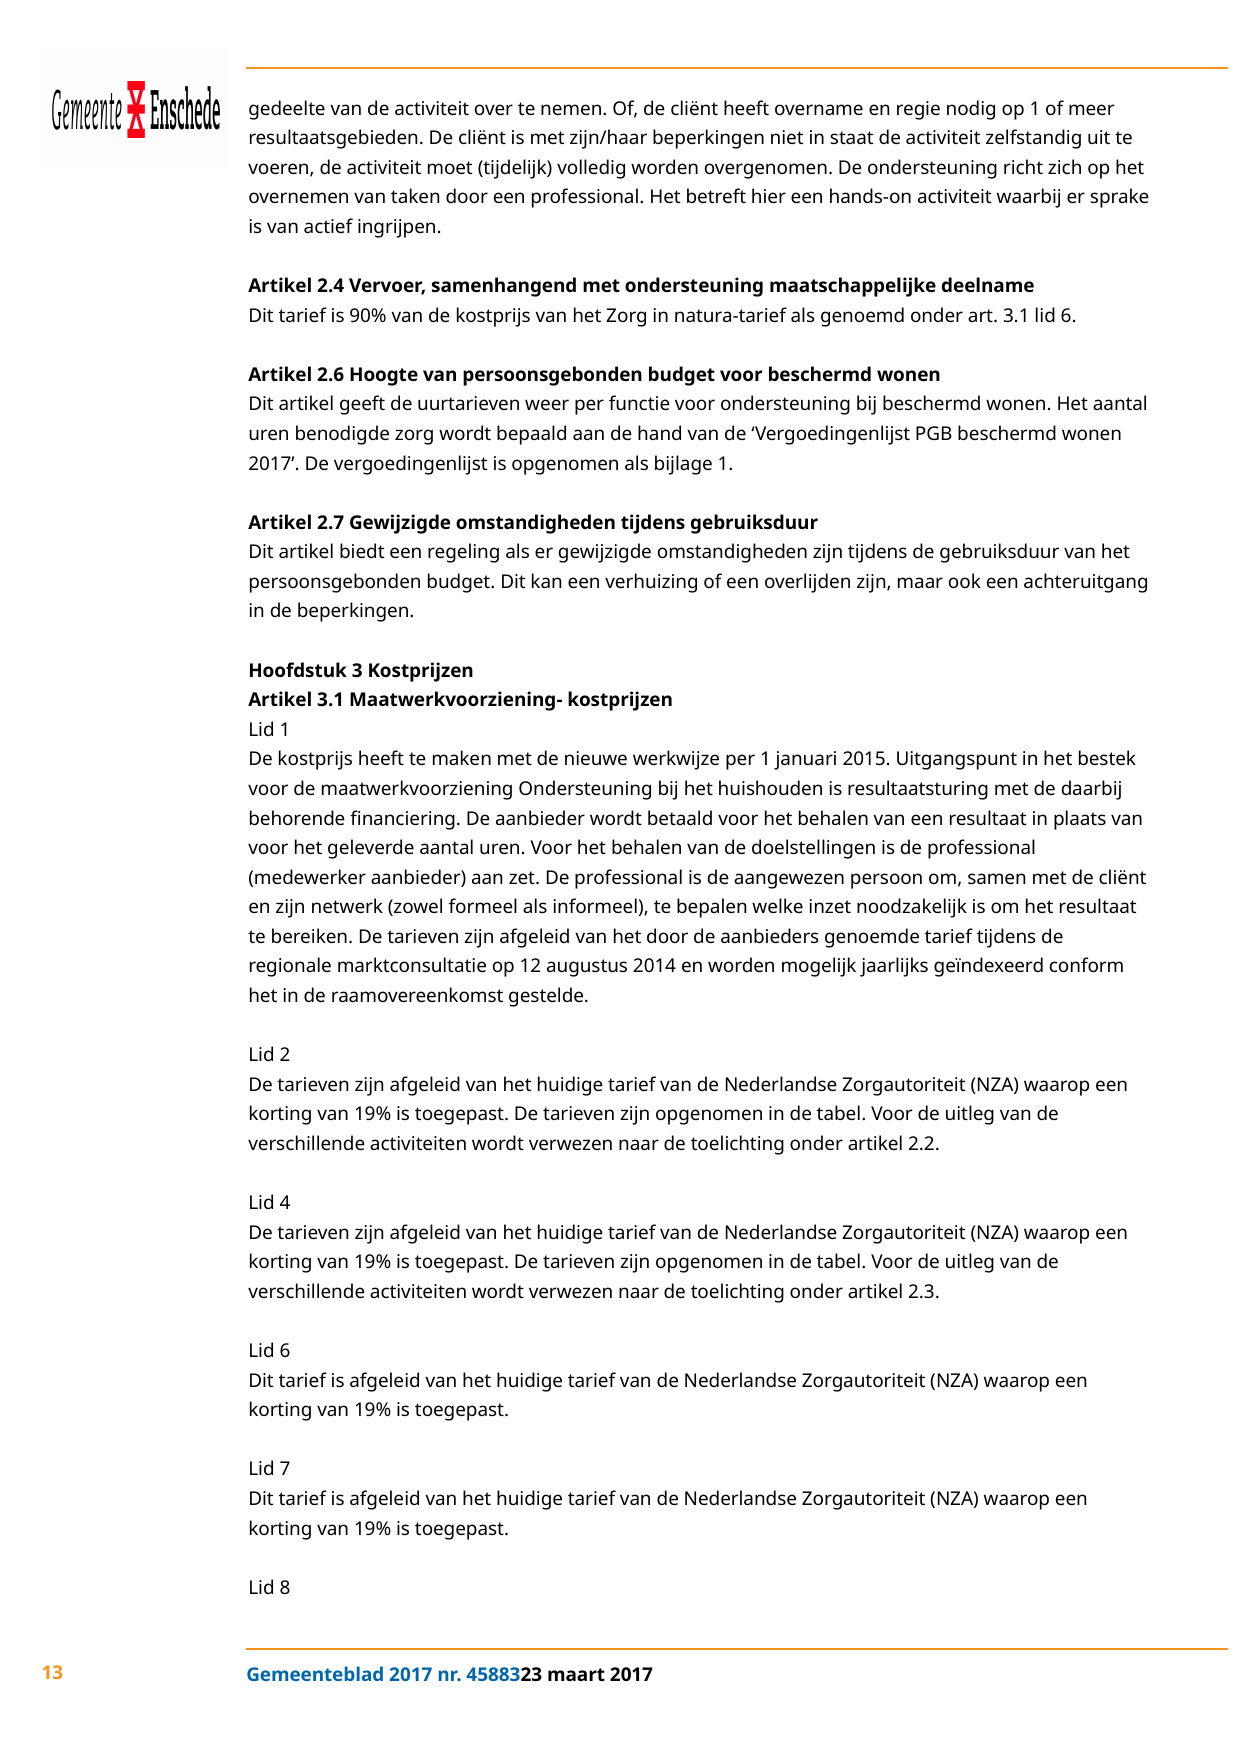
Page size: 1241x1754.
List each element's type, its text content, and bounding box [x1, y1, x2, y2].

text Lid 6 [248, 1337, 1152, 1363]
text De tarieven zijn afgeleid van het huidige tarief van de Nederlandse Zorgautoriteit (NZA) waarop een korting van 19% is toegepast. De tarieven zijn opgenomen in de tabel. Voor de uitleg van de verschillende activiteiten wordt verwezen naar de toelichting onder artikel 2.3. [248, 1219, 1152, 1304]
picture [41, 47, 231, 172]
text gedeelte van de activiteit over te nemen. Of, de cliënt heeft overname en regie nodig op 1 of meer resultaatsgebieden. De cliënt is met zijn/haar beperkingen niet in staat de activiteit zelfstandig uit te voeren, de activiteit moet (tijdelijk) volledig worden overgenomen. De ondersteuning richt zich op het overnemen van taken door een professional. Het betreft hier een hands-on activiteit waarbij er sprake is van actief ingrijpen. [248, 95, 1152, 239]
text Artikel 2.4 Vervoer, samenhangend met ondersteuning maatschappelijke deelname [248, 272, 1152, 298]
text De tarieven zijn afgeleid van het huidige tarief van de Nederlandse Zorgautoriteit (NZA) waarop een korting van 19% is toegepast. De tarieven zijn opgenomen in de tabel. Voor de uitleg van de verschillende activiteiten wordt verwezen naar de toelichting onder artikel 2.2. [248, 1071, 1152, 1156]
text Lid 2 [248, 1041, 1152, 1067]
text Dit artikel geeft de uurtarieven weer per functie voor ondersteuning bij beschermd wonen. Het aantal uren benodigde zorg wordt bepaald aan de hand van de ‘Vergoedingenlijst PGB beschermd wonen 2017’. De vergoedingenlijst is opgenomen als bijlage 1. [248, 391, 1152, 476]
text Hoofdstuk 3 Kostprijzen [248, 657, 1152, 683]
text Artikel 3.1 Maatwerkvoorziening- kostprijzen [248, 686, 1152, 712]
text Lid 4 [248, 1189, 1152, 1215]
text Lid 7 [248, 1456, 1152, 1481]
text Lid 1 [248, 716, 1152, 742]
text De kostprijs heeft te maken met de nieuwe werkwijze per 1 januari 2015. Uitgangspunt in het bestek voor de maatwerkvoorziening Ondersteuning bij het huishouden is resultaatsturing met de daarbij behorende financiering. De aanbieder wordt betaald voor het behalen van een resultaat in plaats van voor het geleverde aantal uren. Voor het behalen van de doelstellingen is de professional (medewerker aanbieder) aan zet. De professional is de aangewezen persoon om, samen met de cliënt en zijn netwerk (zowel formeel als informeel), te bepalen welke inzet noodzakelijk is om het resultaat te bereiken. De tarieven zijn afgeleid van het door de aanbieders genoemde tarief tijdens de regionale marktconsultatie op 12 augustus 2014 en worden mogelijk jaarlijks geïndexeerd conform het in de raamovereenkomst gestelde. [248, 746, 1152, 1008]
text Artikel 2.6 Hoogte van persoonsgebonden budget voor beschermd wonen [248, 361, 1152, 387]
text Dit tarief is afgeleid van het huidige tarief van de Nederlandse Zorgautoriteit (NZA) waarop een korting van 19% is toegepast. [248, 1367, 1152, 1422]
text Dit artikel biedt een regeling als er gewijzigde omstandigheden zijn tijdens de gebruiksduur van het persoonsgebonden budget. Dit kan een verhuizing of een overlijden zijn, maar ook een achteruitgang in de beperkingen. [248, 538, 1152, 623]
text Lid 8 [248, 1574, 1152, 1600]
text Artikel 2.7 Gewijzigde omstandigheden tijdens gebruiksduur [248, 509, 1152, 535]
text Dit tarief is afgeleid van het huidige tarief van de Nederlandse Zorgautoriteit (NZA) waarop een korting van 19% is toegepast. [248, 1485, 1152, 1541]
text Dit tarief is 90% van de kostprijs van het Zorg in natura-tarief als genoemd onder art. 3.1 lid 6. [248, 302, 1152, 328]
